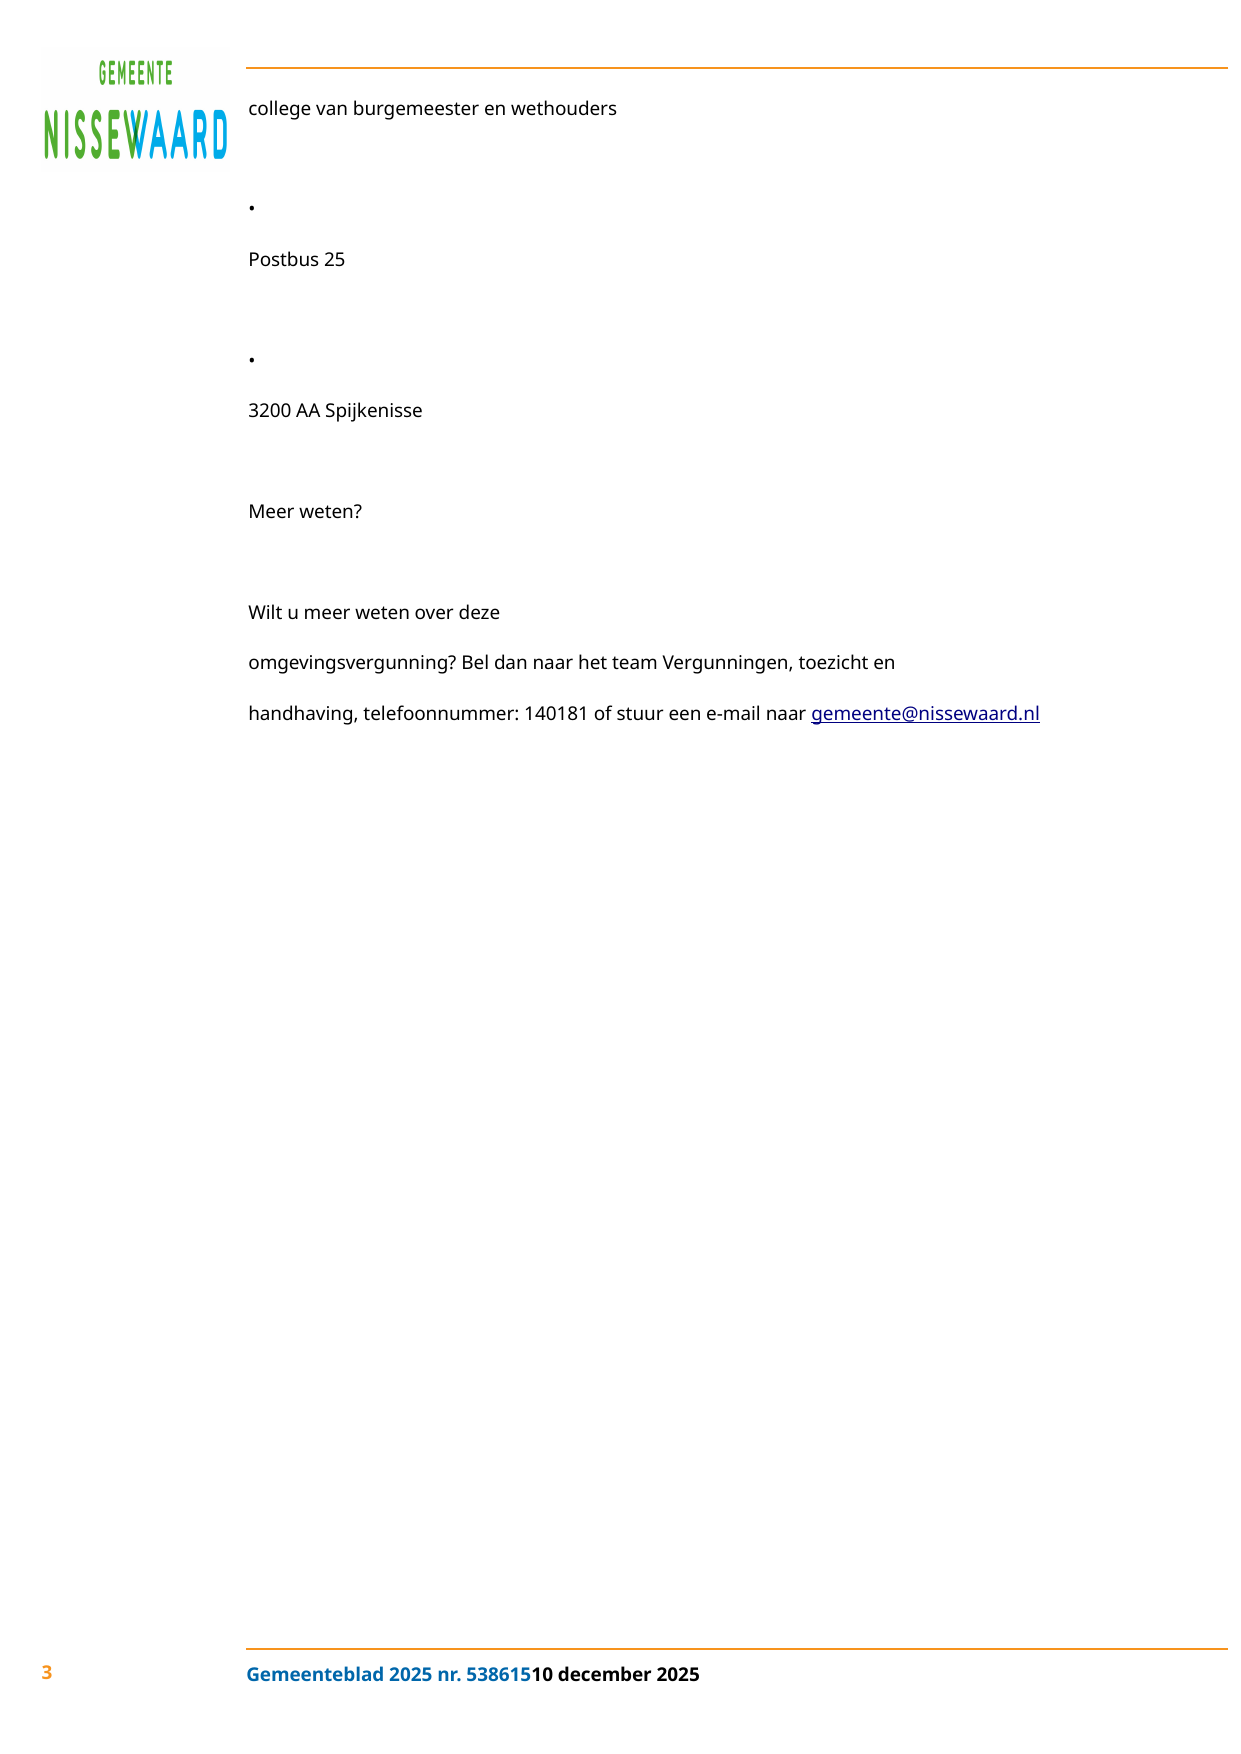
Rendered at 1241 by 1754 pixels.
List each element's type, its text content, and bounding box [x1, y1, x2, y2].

text Postbus 25 [248, 246, 1152, 272]
text Wilt u meer weten over deze [248, 599, 1152, 625]
text 3200 AA Spijkenisse [248, 397, 1152, 423]
text omgevingsvergunning? Bel dan naar het team Vergunningen, toezicht en [248, 649, 1152, 675]
text • [248, 196, 1152, 221]
text Meer weten? [248, 498, 1152, 524]
picture [41, 47, 231, 172]
text handhaving, telefoonnummer: 140181 of stuur een e-mail naar gemeente@nissewaard.nl [248, 700, 1152, 726]
text college van burgemeester en wethouders [248, 95, 1152, 121]
text • [248, 347, 1152, 373]
